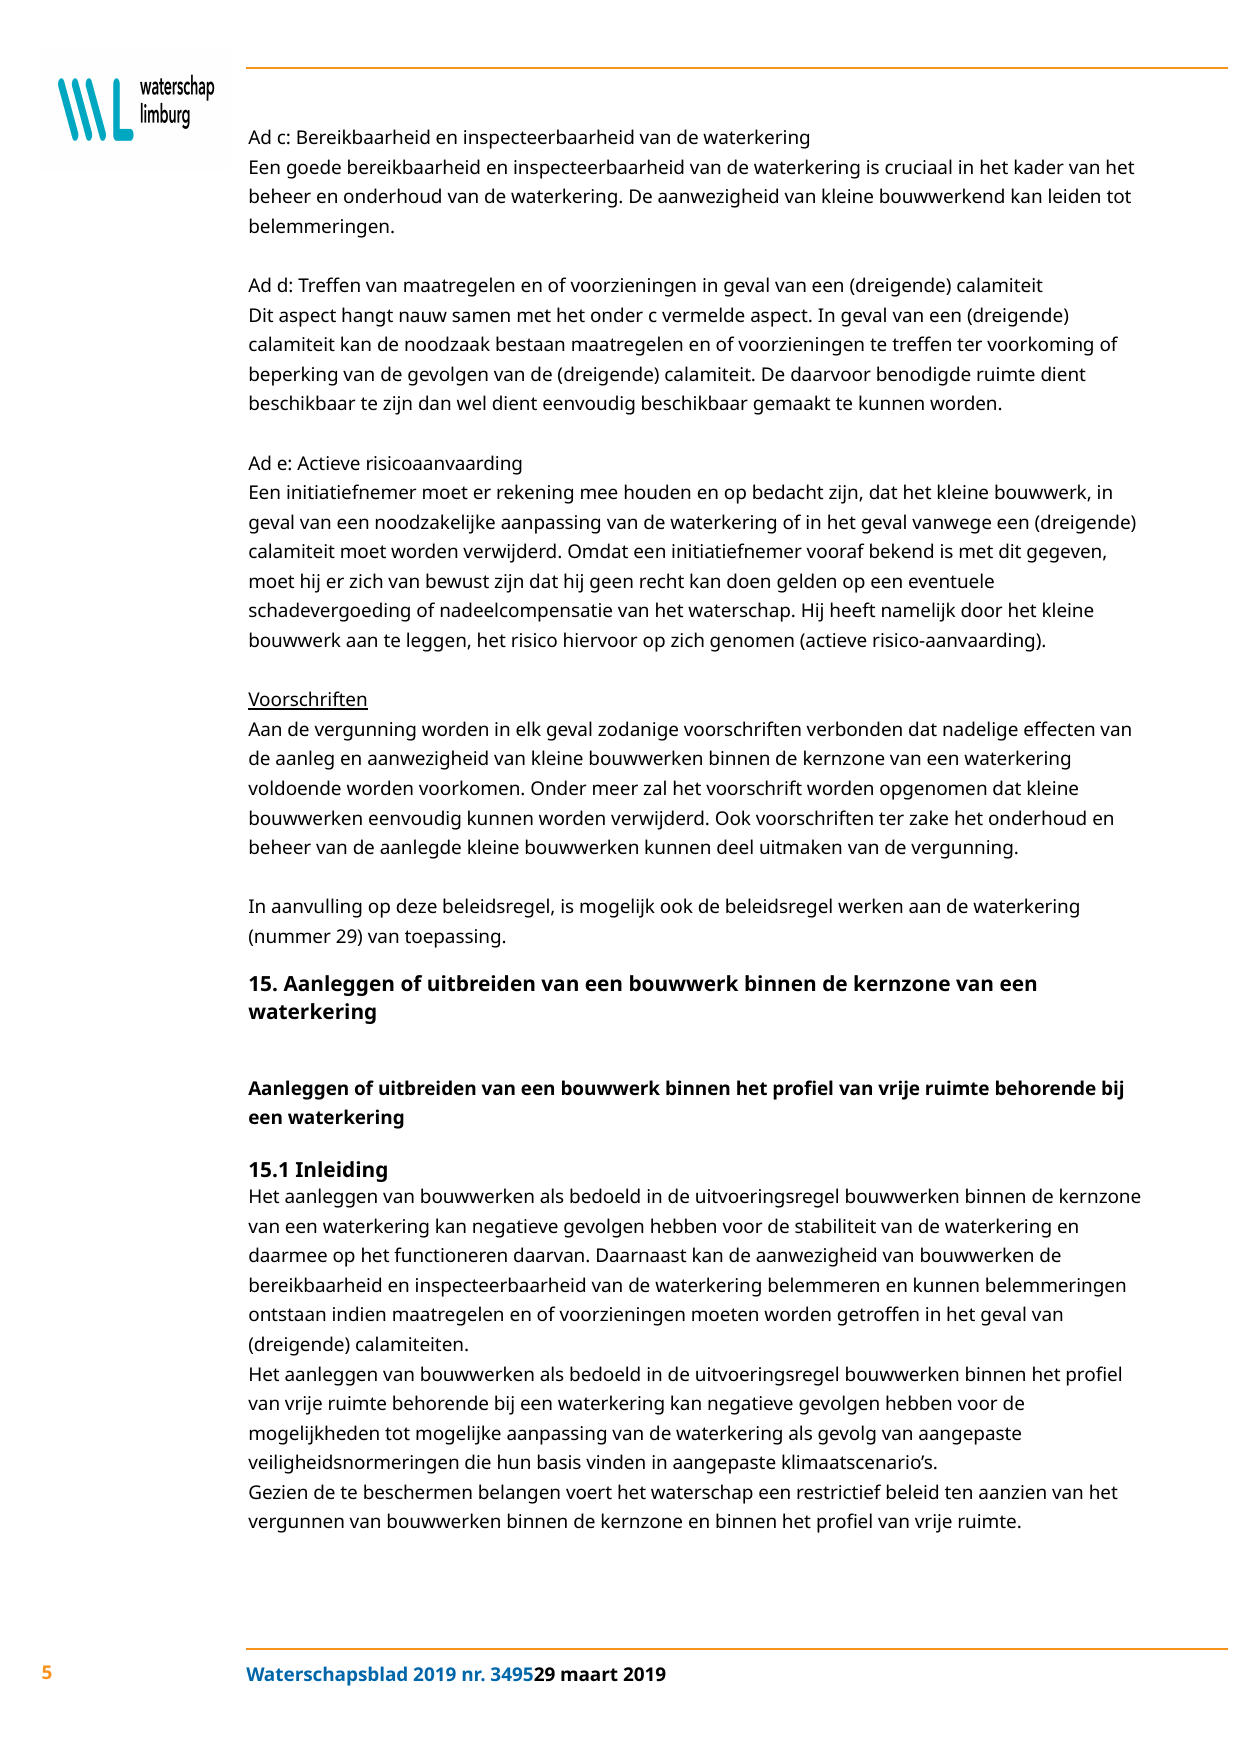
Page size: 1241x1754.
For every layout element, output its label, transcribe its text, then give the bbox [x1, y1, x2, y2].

text 15.1 Inleiding [248, 1155, 1152, 1183]
text Aan de vergunning worden in elk geval zodanige voorschriften verbonden dat nadelige effecten van de aanleg en aanwezigheid van kleine bouwwerken binnen de kernzone van een waterkering voldoende worden voorkomen. Onder meer zal het voorschrift worden opgenomen dat kleine bouwwerken eenvoudig kunnen worden verwijderd. Ook voorschriften ter zake het onderhoud en beheer van de aanlegde kleine bouwwerken kunnen deel uitmaken van de vergunning. [248, 716, 1152, 860]
text In aanvulling op deze beleidsregel, is mogelijk ook de beleidsregel werken aan de waterkering (nummer 29) van toepassing. [248, 893, 1152, 949]
text Gezien de te beschermen belangen voert het waterschap een restrictief beleid ten aanzien van het vergunnen van bouwwerken binnen de kernzone en binnen het profiel van vrije ruimte. [248, 1479, 1152, 1534]
text Ad c: Bereikbaarheid en inspecteerbaarheid van de waterkering [248, 124, 1152, 150]
text Een initiatiefnemer moet er rekening mee houden en op bedacht zijn, dat het kleine bouwwerk, in geval van een noodzakelijke aanpassing van de waterkering of in het geval vanwege een (dreigende) calamiteit moet worden verwijderd. Omdat een initiatiefnemer vooraf bekend is met dit gegeven, moet hij er zich van bewust zijn dat hij geen recht kan doen gelden op een eventuele schadevergoeding of nadeelcompensatie van het waterschap. Hij heeft namelijk door het kleine bouwwerk aan te leggen, het risico hiervoor op zich genomen (actieve risico-aanvaarding). [248, 479, 1152, 653]
text Ad e: Actieve risicoaanvaarding [248, 450, 1152, 476]
text Het aanleggen van bouwwerken als bedoeld in de uitvoeringsregel bouwwerken binnen de kernzone van een waterkering kan negatieve gevolgen hebben voor de stabiliteit van de waterkering en daarmee op het functioneren daarvan. Daarnaast kan de aanwezigheid van bouwwerken de bereikbaarheid en inspecteerbaarheid van de waterkering belemmeren en kunnen belemmeringen ontstaan indien maatregelen en of voorzieningen moeten worden getroffen in het geval van (dreigende) calamiteiten. [248, 1183, 1152, 1357]
text Ad d: Treffen van maatregelen en of voorzieningen in geval van een (dreigende) calamiteit [248, 272, 1152, 298]
text Aanleggen of uitbreiden van een bouwwerk binnen het profiel van vrije ruimte behorende bij een waterkering [248, 1075, 1152, 1130]
text Het aanleggen van bouwwerken als bedoeld in de uitvoeringsregel bouwwerken binnen het profiel van vrije ruimte behorende bij een waterkering kan negatieve gevolgen hebben voor de mogelijkheden tot mogelijke aanpassing van de waterkering als gevolg van aangepaste veiligheidsnormeringen die hun basis vinden in aangepaste klimaatscenario’s. [248, 1361, 1152, 1475]
text Een goede bereikbaarheid en inspecteerbaarheid van de waterkering is cruciaal in het kader van het beheer en onderhoud van de waterkering. De aanwezigheid van kleine bouwwerkend kan leiden tot belemmeringen. [248, 154, 1152, 239]
picture [41, 47, 231, 172]
text Dit aspect hangt nauw samen met het onder c vermelde aspect. In geval van een (dreigende) calamiteit kan de noodzaak bestaan maatregelen en of voorzieningen te treffen ter voorkoming of beperking van de gevolgen van de (dreigende) calamiteit. De daarvoor benodigde ruimte dient beschikbaar te zijn dan wel dient eenvoudig beschikbaar gemaakt te kunnen worden. [248, 302, 1152, 416]
text Voorschriften [248, 686, 1152, 712]
text 15. Aanleggen of uitbreiden van een bouwwerk binnen de kernzone van een waterkering [248, 969, 1152, 1026]
